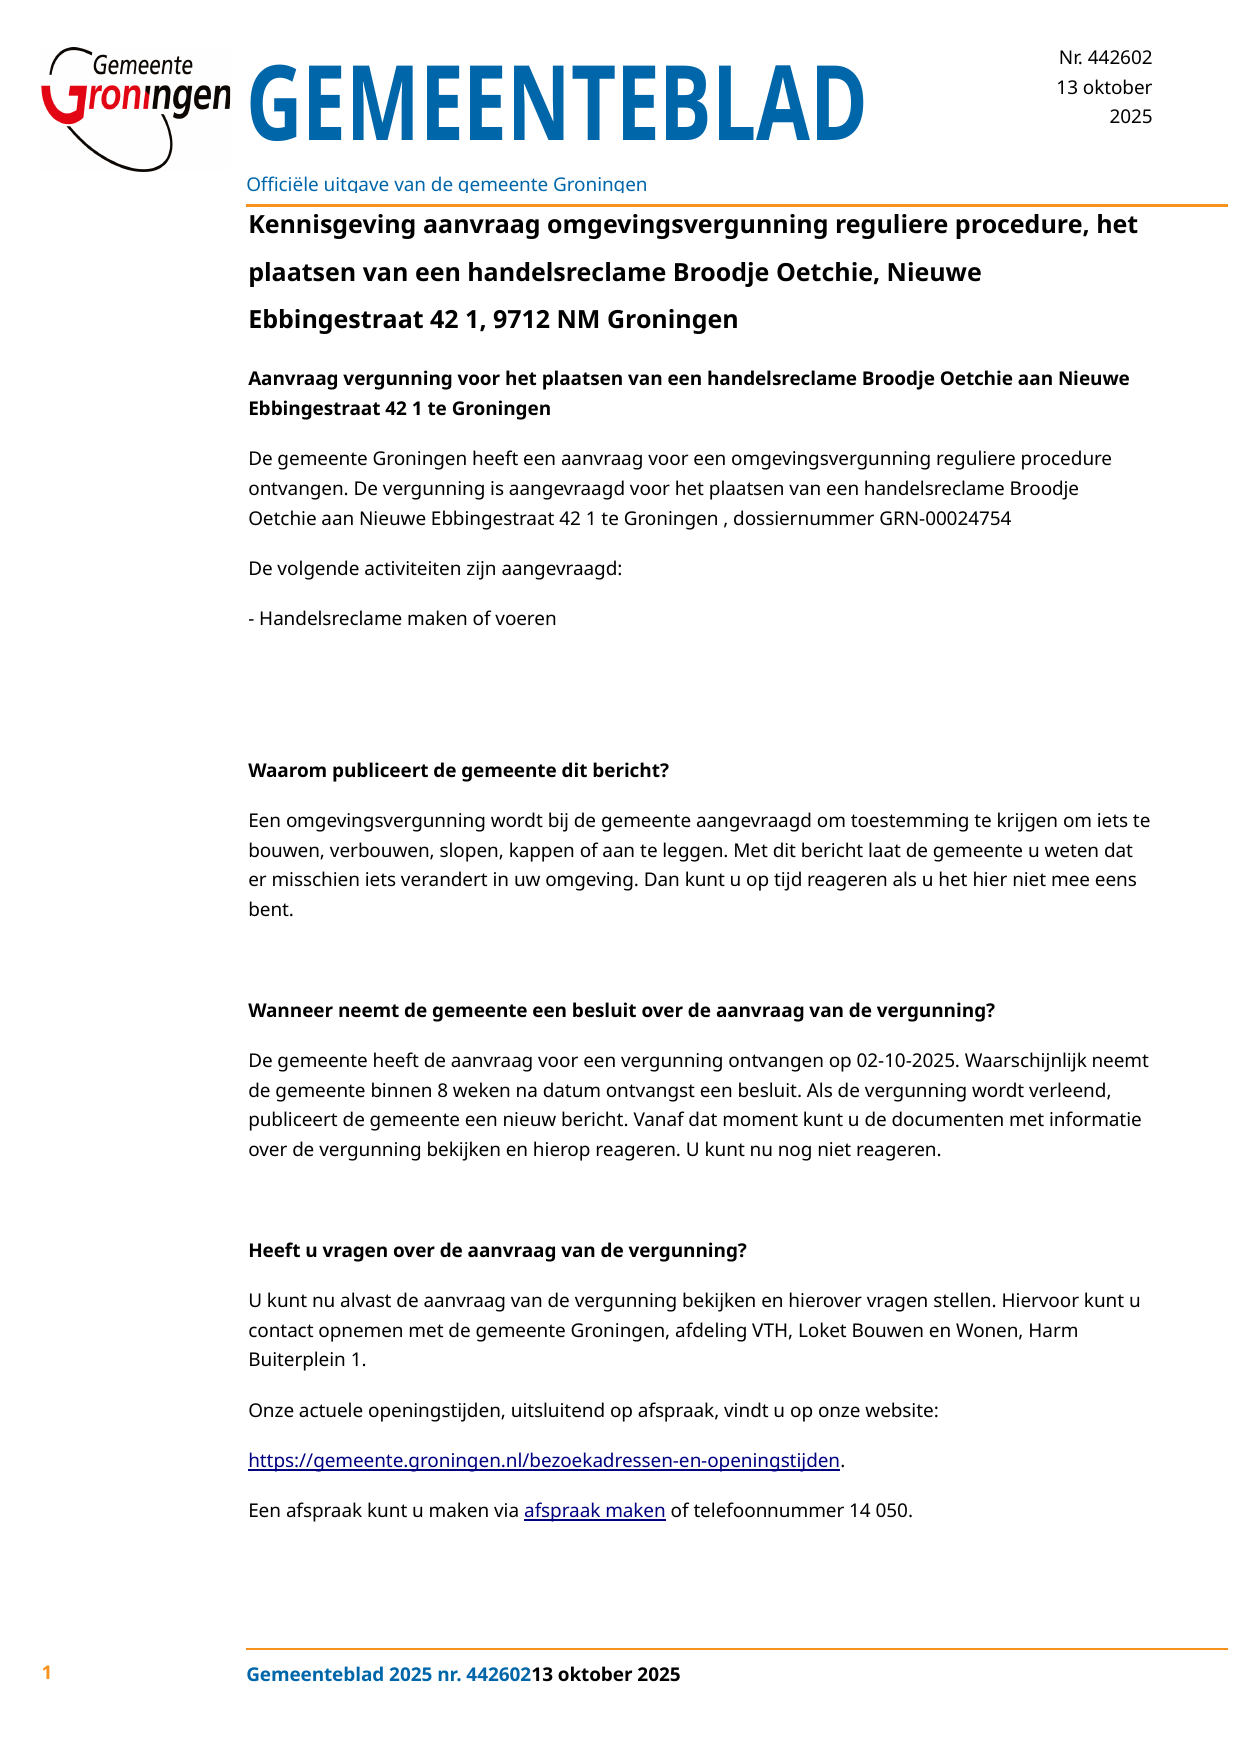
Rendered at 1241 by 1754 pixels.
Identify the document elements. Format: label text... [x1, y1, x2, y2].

text Heeft u vragen over de aanvraag van de vergunning? [248, 1237, 1152, 1262]
text Kennisgeving aanvraag omgevingsvergunning reguliere procedure, het plaatsen van een handelsreclame Broodje Oetchie, Nieuwe Ebbingestraat 42 1, 9712 NM Groningen [248, 207, 1152, 336]
text Aanvraag vergunning voor het plaatsen van een handelsreclame Broodje Oetchie aan Nieuwe Ebbingestraat 42 1 te Groningen [248, 366, 1152, 421]
text De gemeente Groningen heeft een aanvraag voor een omgevingsvergunning reguliere procedure ontvangen. De vergunning is aangevraagd voor het plaatsen van een handelsreclame Broodje Oetchie aan Nieuwe Ebbingestraat 42 1 te Groningen , dossiernummer GRN-00024754 [248, 446, 1152, 530]
text U kunt nu alvast de aanvraag van de vergunning bekijken en hierover vragen stellen. Hiervoor kunt u contact opnemen met de gemeente Groningen, afdeling VTH, Loket Bouwen en Wonen, Harm Buiterplein 1. [248, 1287, 1152, 1372]
picture [41, 47, 231, 172]
text Een omgevingsvergunning wordt bij de gemeente aangevraagd om toestemming te krijgen om iets te bouwen, verbouwen, slopen, kappen of aan te leggen. Met dit bericht laat de gemeente u weten dat er misschien iets verandert in uw omgeving. Dan kunt u op tijd reageren als u het hier niet mee eens bent. [248, 807, 1152, 922]
text Onze actuele openingstijden, uitsluitend op afspraak, vindt u op onze website: [248, 1397, 1152, 1422]
text https://gemeente.groningen.nl/bezoekadressen-en-openingstijden. [248, 1447, 1152, 1473]
text Waarom publiceert de gemeente dit bericht? [248, 757, 1152, 782]
text De volgende activiteiten zijn aangevraagd: [248, 555, 1152, 581]
text De gemeente heeft de aanvraag voor een vergunning ontvangen op 02-10-2025. Waarschijnlijk neemt de gemeente binnen 8 weken na datum ontvangst een besluit. Als de vergunning wordt verleend, publiceert de gemeente een nieuw bericht. Vanaf dat moment kunt u de documenten met informatie over de vergunning bekijken en hierop reageren. U kunt nu nog niet reageren. [248, 1047, 1152, 1162]
text Wanneer neemt de gemeente een besluit over de aanvraag van de vergunning? [248, 997, 1152, 1022]
text Een afspraak kunt u maken via afspraak maken of telefoonnummer 14 050. [248, 1498, 1152, 1523]
text - Handelsreclame maken of voeren [248, 606, 1152, 631]
